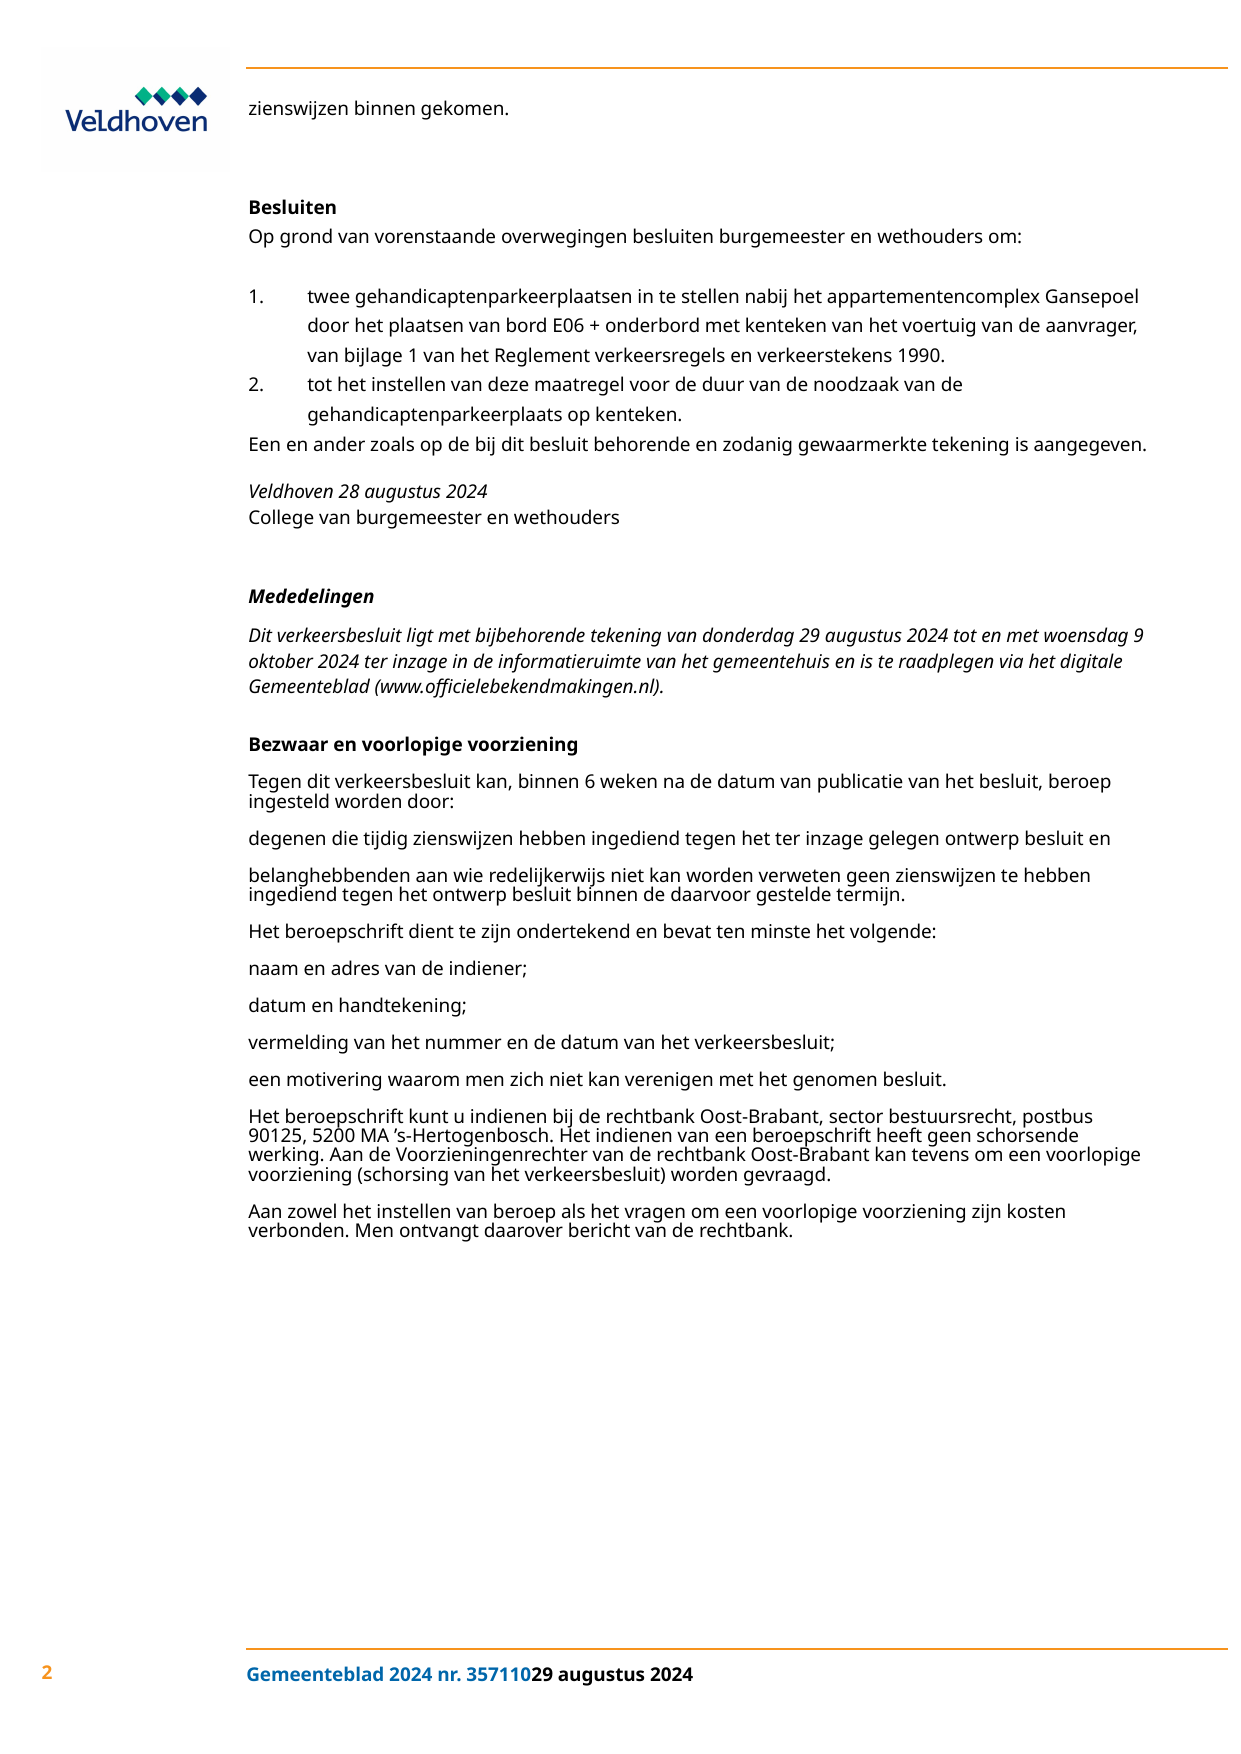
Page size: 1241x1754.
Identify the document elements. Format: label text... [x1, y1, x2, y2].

text Het beroepschrift dient te zijn ondertekend en bevat ten minste het volgende: [248, 923, 1152, 942]
text Mededelingen [248, 583, 1152, 609]
text naam en adres van de indiener; [248, 960, 1152, 979]
text Veldhoven 28 augustus 2024 [248, 479, 1152, 504]
text Op grond van vorenstaande overwegingen besluiten burgemeester en wethouders om: [248, 224, 1152, 249]
text belanghebbenden aan wie redelijkerwijs niet kan worden verweten geen zienswijzen te hebben ingediend tegen het ontwerp besluit binnen de daarvoor gestelde termijn. [248, 867, 1152, 905]
text Besluiten [248, 194, 1152, 220]
text vermelding van het nummer en de datum van het verkeersbesluit; [248, 1034, 1152, 1053]
text Tegen dit verkeersbesluit kan, binnen 6 weken na de datum van publicatie van het besluit, beroep ingesteld worden door: [248, 773, 1152, 812]
text Bezwaar en voorlopige voorziening [248, 736, 1152, 756]
text zienswijzen binnen gekomen. [248, 95, 1152, 121]
text Aan zowel het instellen van beroep als het vragen om een voorlopige voorziening zijn kosten verbonden. Men ontvangt daarover bericht van de rechtbank. [248, 1203, 1152, 1241]
text College van burgemeester en wethouders [248, 504, 1152, 530]
text datum en handtekening; [248, 997, 1152, 1016]
list twee gehandicaptenparkeerplaatsen in te stellen nabij het appartementencomplex Gansepoel door het plaatsen van bord E06 + onderbord met kenteken van het voertuig van de aanvrager, van bijlage 1 van het Reglement verkeersregels en verkeerstekens 1990. [248, 283, 1152, 368]
text een motivering waarom men zich niet kan verenigen met het genomen besluit. [248, 1071, 1152, 1090]
text Een en ander zoals op de bij dit besluit behorende en zodanig gewaarmerkte tekening is aangegeven. [248, 431, 1152, 457]
list tot het instellen van deze maatregel voor de duur van de noodzaak van de gehandicaptenparkeerplaats op kenteken. [248, 372, 1152, 427]
text Het beroepschrift kunt u indienen bij de rechtbank Oost-Brabant, sector bestuursrecht, postbus 90125, 5200 MA ’s-Hertogenbosch. Het indienen van een beroepschrift heeft geen schorsende werking. Aan de Voorzieningenrechter van de rechtbank Oost-Brabant kan tevens om een voorlopige voorziening (schorsing van het verkeersbesluit) worden gevraagd. [248, 1108, 1152, 1185]
text Dit verkeersbesluit ligt met bijbehorende tekening van donderdag 29 augustus 2024 tot en met woensdag 9 oktober 2024 ter inzage in de informatieruimte van het gemeentehuis en is te raadplegen via het digitale Gemeenteblad (www.officielebekendmakingen.nl). [248, 622, 1152, 699]
picture [41, 47, 231, 172]
text degenen die tijdig zienswijzen hebben ingediend tegen het ter inzage gelegen ontwerp besluit en [248, 830, 1152, 849]
